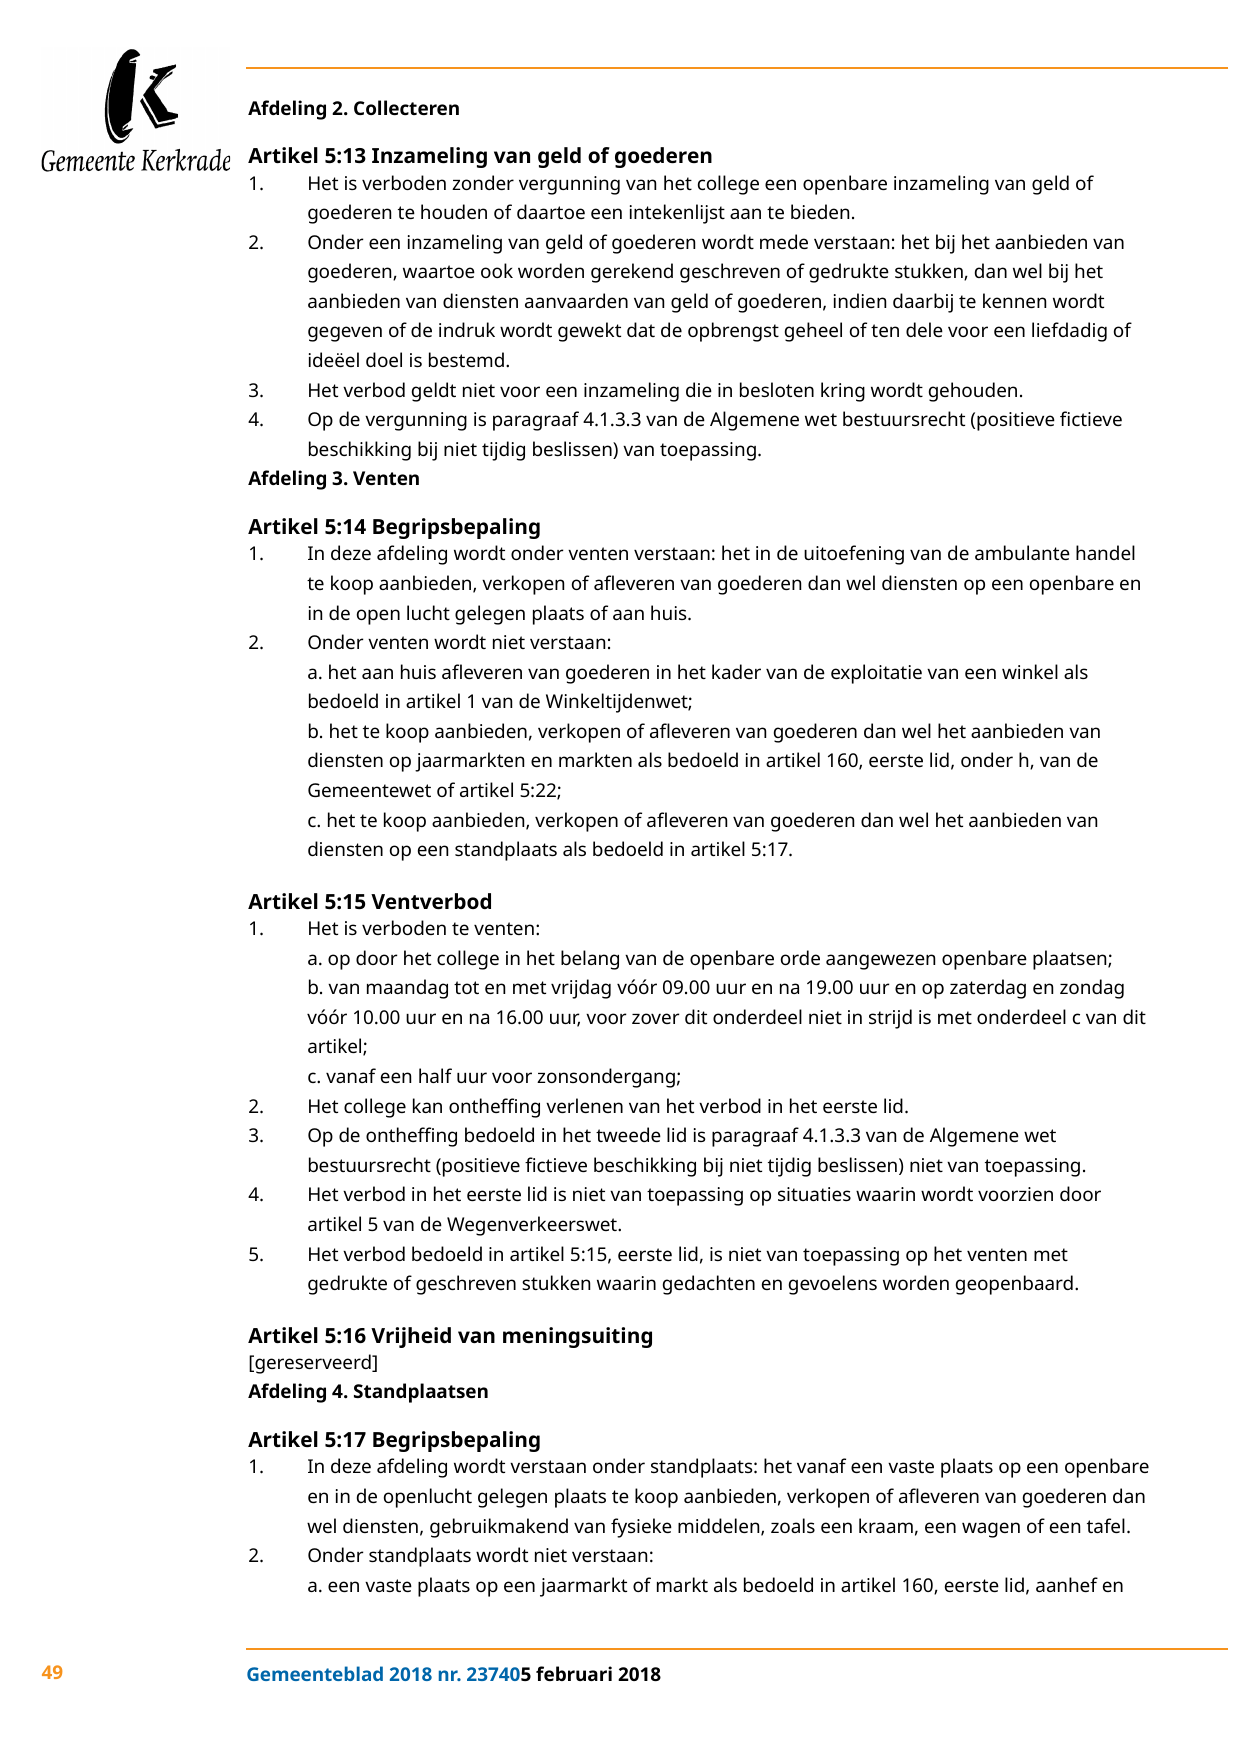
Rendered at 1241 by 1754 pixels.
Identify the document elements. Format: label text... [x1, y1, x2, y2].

list Het verbod geldt niet voor een inzameling die in besloten kring wordt gehouden. [248, 377, 1152, 403]
picture [41, 47, 231, 172]
list c. het te koop aanbieden, verkopen of afleveren van goederen dan wel het aanbieden van diensten op een standplaats als bedoeld in artikel 5:17. [248, 807, 1152, 862]
list Onder een inzameling van geld of goederen wordt mede verstaan: het bij het aanbieden van goederen, waartoe ook worden gerekend geschreven of gedrukte stukken, dan wel bij het aanbieden van diensten aanvaarden van geld of goederen, indien daarbij te kennen wordt gegeven of de indruk wordt gewekt dat de opbrengst geheel of ten dele voor een liefdadig of ideëel doel is bestemd. [248, 229, 1152, 373]
text Afdeling 2. Collecteren [248, 95, 1152, 121]
list b. het te koop aanbieden, verkopen of afleveren van goederen dan wel het aanbieden van diensten op jaarmarkten en markten als bedoeld in artikel 160, eerste lid, onder h, van de Gemeentewet of artikel 5:22; [248, 718, 1152, 803]
list c. vanaf een half uur voor zonsondergang; [248, 1063, 1152, 1089]
text Artikel 5:13 Inzameling van geld of goederen [248, 141, 1152, 170]
text Artikel 5:14 Begripsbepaling [248, 512, 1152, 541]
list Op de ontheffing bedoeld in het tweede lid is paragraaf 4.1.3.3 van de Algemene wet bestuursrecht (positieve fictieve beschikking bij niet tijdig beslissen) niet van toepassing. [248, 1122, 1152, 1178]
text [gereserveerd] [248, 1349, 1152, 1375]
list a. een vaste plaats op een jaarmarkt of markt als bedoeld in artikel 160, eerste lid, aanhef en [248, 1572, 1152, 1598]
list Onder venten wordt niet verstaan: [248, 629, 1152, 655]
list Onder standplaats wordt niet verstaan: [248, 1542, 1152, 1568]
list Het verbod bedoeld in artikel 5:15, eerste lid, is niet van toepassing op het venten met gedrukte of geschreven stukken waarin gedachten en gevoelens worden geopenbaard. [248, 1241, 1152, 1296]
list Het college kan ontheffing verlenen van het verbod in het eerste lid. [248, 1093, 1152, 1118]
text Artikel 5:16 Vrijheid van meningsuiting [248, 1321, 1152, 1349]
list Het verbod in het eerste lid is niet van toepassing op situaties waarin wordt voorzien door artikel 5 van de Wegenverkeerswet. [248, 1182, 1152, 1237]
list Het is verboden zonder vergunning van het college een openbare inzameling van geld of goederen te houden of daartoe een intekenlijst aan te bieden. [248, 170, 1152, 225]
text Afdeling 4. Standplaatsen [248, 1379, 1152, 1404]
list In deze afdeling wordt verstaan onder standplaats: het vanaf een vaste plaats op een openbare en in de openlucht gelegen plaats te koop aanbieden, verkopen of afleveren van goederen dan wel diensten, gebruikmakend van fysieke middelen, zoals een kraam, een wagen of een tafel. [248, 1454, 1152, 1539]
list Op de vergunning is paragraaf 4.1.3.3 van de Algemene wet bestuursrecht (positieve fictieve beschikking bij niet tijdig beslissen) van toepassing. [248, 406, 1152, 462]
list a. op door het college in het belang van de openbare orde aangewezen openbare plaatsen; [248, 945, 1152, 971]
text Artikel 5:17 Begripsbepaling [248, 1425, 1152, 1454]
text Afdeling 3. Venten [248, 466, 1152, 491]
list In deze afdeling wordt onder venten verstaan: het in de uitoefening van de ambulante handel te koop aanbieden, verkopen of afleveren van goederen dan wel diensten op een openbare en in de open lucht gelegen plaats of aan huis. [248, 541, 1152, 626]
text Artikel 5:15 Ventverbod [248, 887, 1152, 915]
list b. van maandag tot en met vrijdag vóór 09.00 uur en na 19.00 uur en op zaterdag en zondag vóór 10.00 uur en na 16.00 uur, voor zover dit onderdeel niet in strijd is met onderdeel c van dit artikel; [248, 974, 1152, 1059]
list Het is verboden te venten: [248, 915, 1152, 941]
list a. het aan huis afleveren van goederen in het kader van de exploitatie van een winkel als bedoeld in artikel 1 van de Winkeltijdenwet; [248, 659, 1152, 714]
